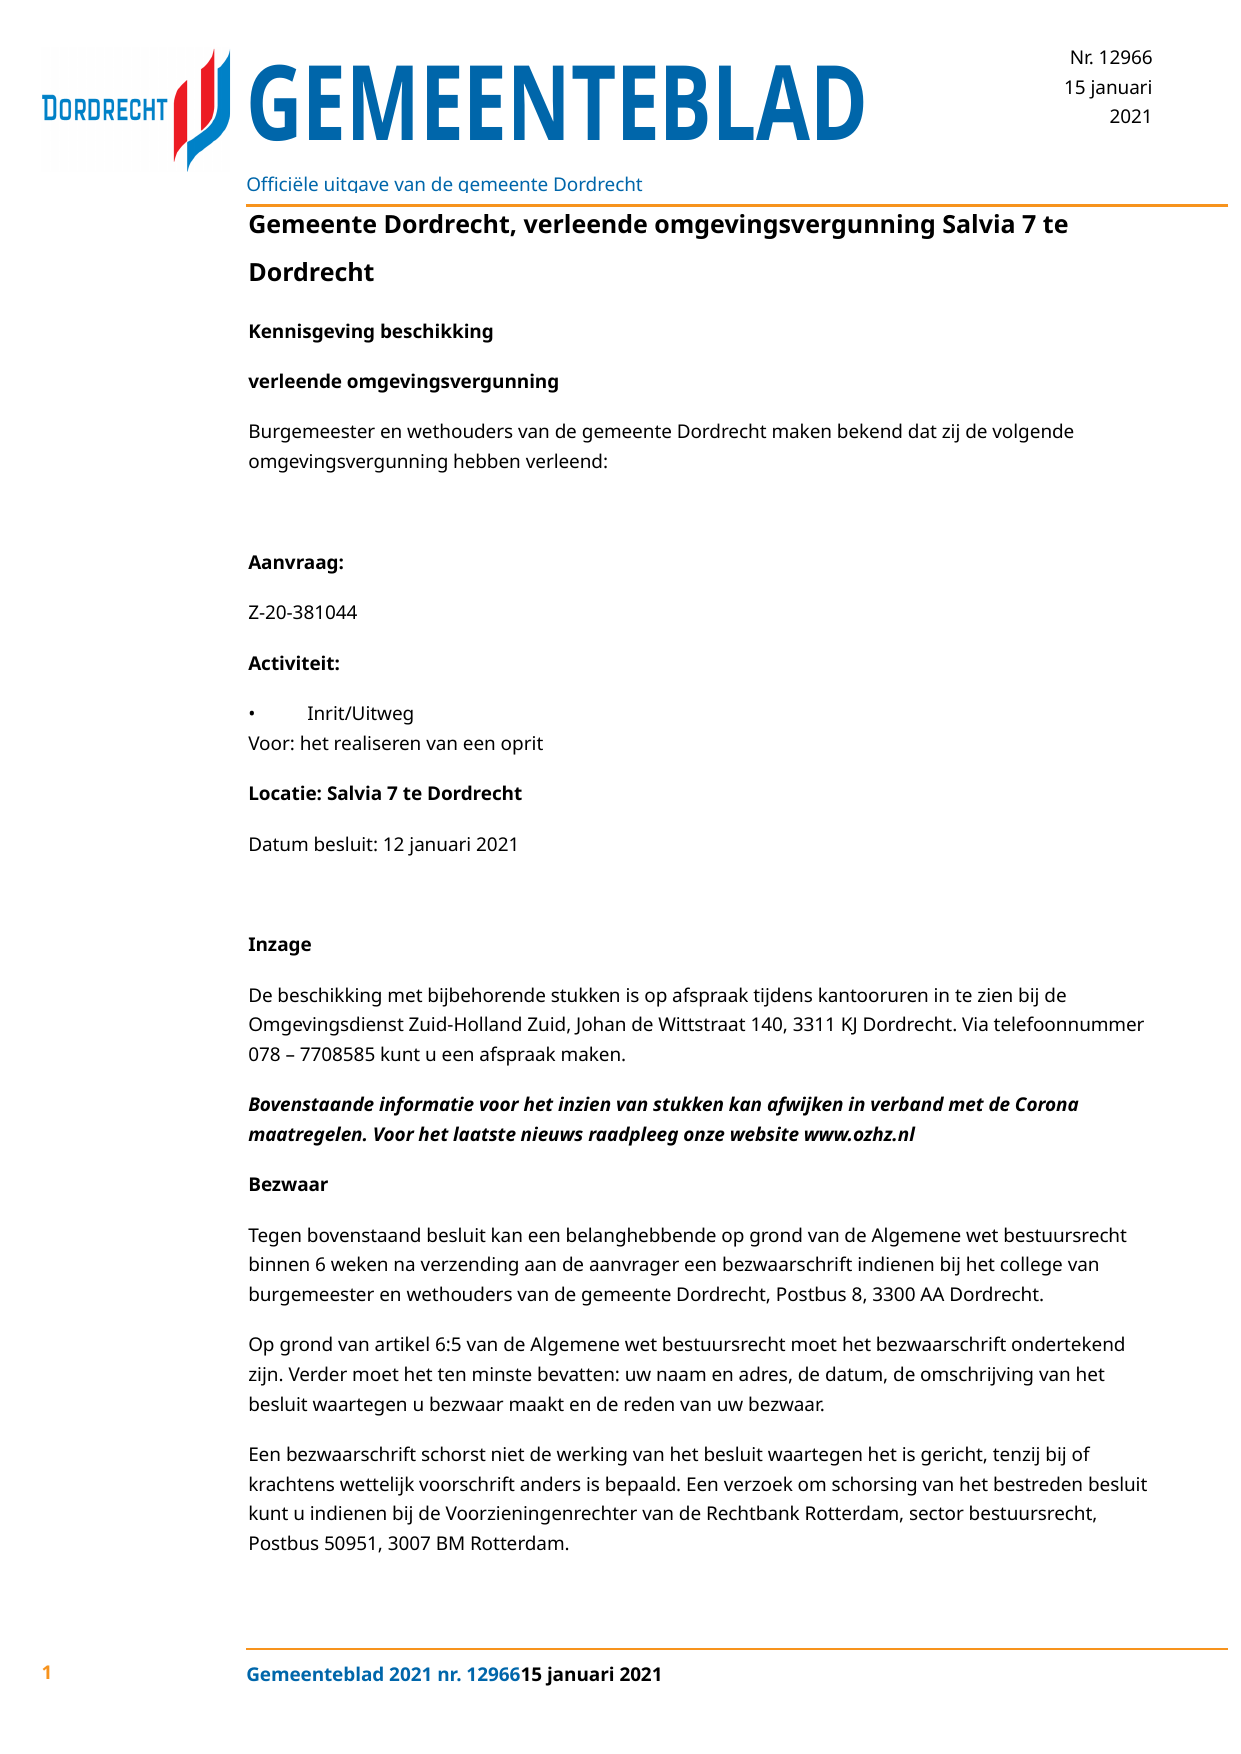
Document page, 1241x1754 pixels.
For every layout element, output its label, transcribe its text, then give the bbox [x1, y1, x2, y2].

list Inrit/Uitweg [248, 700, 1152, 726]
text Gemeente Dordrecht, verleende omgevingsvergunning Salvia 7 te Dordrecht [248, 207, 1152, 288]
text Z-20-381044 [248, 599, 1152, 625]
text Datum besluit: 12 januari 2021 [248, 831, 1152, 857]
text Inzage [248, 932, 1152, 957]
text Voor: het realiseren van een oprit [248, 730, 1152, 756]
text Kennisgeving beschikking [248, 318, 1152, 344]
text Bezwaar [248, 1172, 1152, 1197]
text Aanvraag: [248, 549, 1152, 575]
text Activiteit: [248, 650, 1152, 676]
text Een bezwaarschrift schorst niet de werking van het besluit waartegen het is gericht, tenzij bij of krachtens wettelijk voorschrift anders is bepaald. Een verzoek om schorsing van het bestreden besluit kunt u indienen bij de Voorzieningenrechter van de Rechtbank Rotterdam, sector bestuursrecht, Postbus 50951, 3007 BM Rotterdam. [248, 1441, 1152, 1556]
text Op grond van artikel 6:5 van de Algemene wet bestuursrecht moet het bezwaarschrift ondertekend zijn. Verder moet het ten minste bevatten: uw naam en adres, de datum, de omschrijving van het besluit waartegen u bezwaar maakt en de reden van uw bezwaar. [248, 1332, 1152, 1417]
text Bovenstaande informatie voor het inzien van stukken kan afwijken in verband met de Corona maatregelen. Voor het laatste nieuws raadpleeg onze website www.ozhz.nl [248, 1092, 1152, 1147]
text Locatie: Salvia 7 te Dordrecht [248, 780, 1152, 806]
picture [41, 47, 231, 172]
text Burgemeester en wethouders van de gemeente Dordrecht maken bekend dat zij de volgende omgevingsvergunning hebben verleend: [248, 419, 1152, 474]
text verleende omgevingsvergunning [248, 368, 1152, 394]
text Tegen bovenstaand besluit kan een belanghebbende op grond van de Algemene wet bestuursrecht binnen 6 weken na verzending aan de aanvrager een bezwaarschrift indienen bij het college van burgemeester en wethouders van de gemeente Dordrecht, Postbus 8, 3300 AA Dordrecht. [248, 1222, 1152, 1307]
text De beschikking met bijbehorende stukken is op afspraak tijdens kantooruren in te zien bij de Omgevingsdienst Zuid-Holland Zuid, Johan de Wittstraat 140, 3311 KJ Dordrecht. Via telefoonnummer 078 – 7708585 kunt u een afspraak maken. [248, 982, 1152, 1067]
